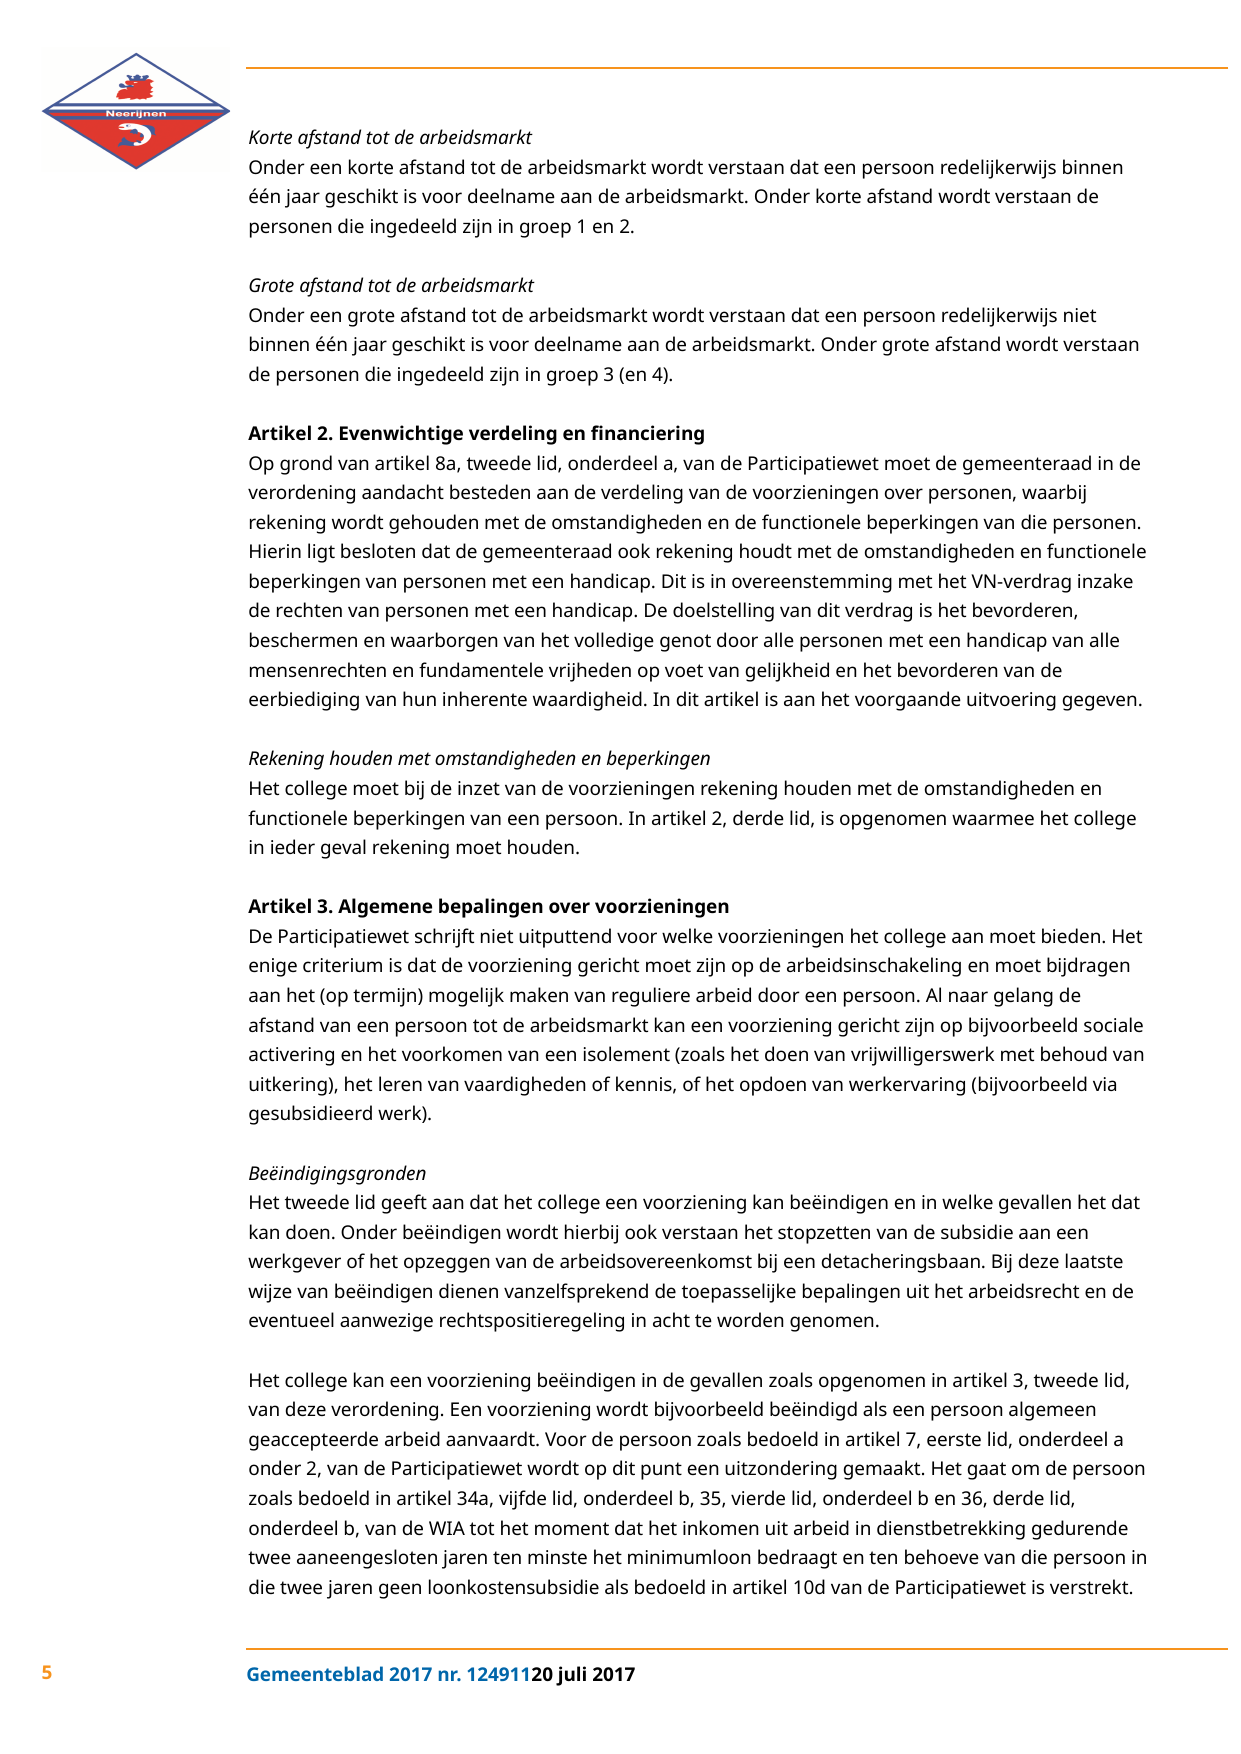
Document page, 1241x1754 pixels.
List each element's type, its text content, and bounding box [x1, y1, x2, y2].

text Onder een korte afstand tot de arbeidsmarkt wordt verstaan dat een persoon redelijkerwijs binnen één jaar geschikt is voor deelname aan de arbeidsmarkt. Onder korte afstand wordt verstaan de personen die ingedeeld zijn in groep 1 en 2. [248, 154, 1152, 239]
text Korte afstand tot de arbeidsmarkt [248, 124, 1152, 150]
text Op grond van artikel 8a, tweede lid, onderdeel a, van de Participatiewet moet de gemeenteraad in de verordening aandacht besteden aan de verdeling van de voorzieningen over personen, waarbij rekening wordt gehouden met de omstandigheden en de functionele beperkingen van die personen. Hierin ligt besloten dat de gemeenteraad ook rekening houdt met de omstandigheden en functionele beperkingen van personen met een handicap. Dit is in overeenstemming met het VN-verdrag inzake de rechten van personen met een handicap. De doelstelling van dit verdrag is het bevorderen, beschermen en waarborgen van het volledige genot door alle personen met een handicap van alle mensenrechten en fundamentele vrijheden op voet van gelijkheid en het bevorderen van de eerbiediging van hun inherente waardigheid. In dit artikel is aan het voorgaande uitvoering gegeven. [248, 450, 1152, 712]
text Rekening houden met omstandigheden en beperkingen [248, 746, 1152, 771]
text Artikel 3. Algemene bepalingen over voorzieningen [248, 893, 1152, 919]
text Het college kan een voorziening beëindigen in de gevallen zoals opgenomen in artikel 3, tweede lid, van deze verordening. Een voorziening wordt bijvoorbeeld beëindigd als een persoon algemeen geaccepteerde arbeid aanvaardt. Voor de persoon zoals bedoeld in artikel 7, eerste lid, onderdeel a onder 2, van de Participatiewet wordt op dit punt een uitzondering gemaakt. Het gaat om de persoon zoals bedoeld in artikel 34a, vijfde lid, onderdeel b, 35, vierde lid, onderdeel b en 36, derde lid, onderdeel b, van de WIA tot het moment dat het inkomen uit arbeid in dienstbetrekking gedurende twee aaneengesloten jaren ten minste het minimumloon bedraagt en ten behoeve van die persoon in die twee jaren geen loonkostensubsidie als bedoeld in artikel 10d van de Participatiewet is verstrekt. [248, 1367, 1152, 1600]
text Het tweede lid geeft aan dat het college een voorziening kan beëindigen en in welke gevallen het dat kan doen. Onder beëindigen wordt hierbij ook verstaan het stopzetten van de subsidie aan een werkgever of het opzeggen van de arbeidsovereenkomst bij een detacheringsbaan. Bij deze laatste wijze van beëindigen dienen vanzelfsprekend de toepasselijke bepalingen uit het arbeidsrecht en de eventueel aanwezige rechtspositieregeling in acht te worden genomen. [248, 1189, 1152, 1333]
text Het college moet bij de inzet van de voorzieningen rekening houden met de omstandigheden en functionele beperkingen van een persoon. In artikel 2, derde lid, is opgenomen waarmee het college in ieder geval rekening moet houden. [248, 775, 1152, 860]
text Grote afstand tot de arbeidsmarkt [248, 272, 1152, 298]
text Onder een grote afstand tot de arbeidsmarkt wordt verstaan dat een persoon redelijkerwijs niet binnen één jaar geschikt is voor deelname aan de arbeidsmarkt. Onder grote afstand wordt verstaan de personen die ingedeeld zijn in groep 3 (en 4). [248, 302, 1152, 387]
text De Participatiewet schrijft niet uitputtend voor welke voorzieningen het college aan moet bieden. Het enige criterium is dat de voorziening gericht moet zijn op de arbeidsinschakeling en moet bijdragen aan het (op termijn) mogelijk maken van reguliere arbeid door een persoon. Al naar gelang de afstand van een persoon tot de arbeidsmarkt kan een voorziening gericht zijn op bijvoorbeeld sociale activering en het voorkomen van een isolement (zoals het doen van vrijwilligerswerk met behoud van uitkering), het leren van vaardigheden of kennis, of het opdoen van werkervaring (bijvoorbeeld via gesubsidieerd werk). [248, 923, 1152, 1126]
text Beëindigingsgronden [248, 1160, 1152, 1186]
text Artikel 2. Evenwichtige verdeling en financiering [248, 420, 1152, 446]
picture [41, 47, 231, 172]
